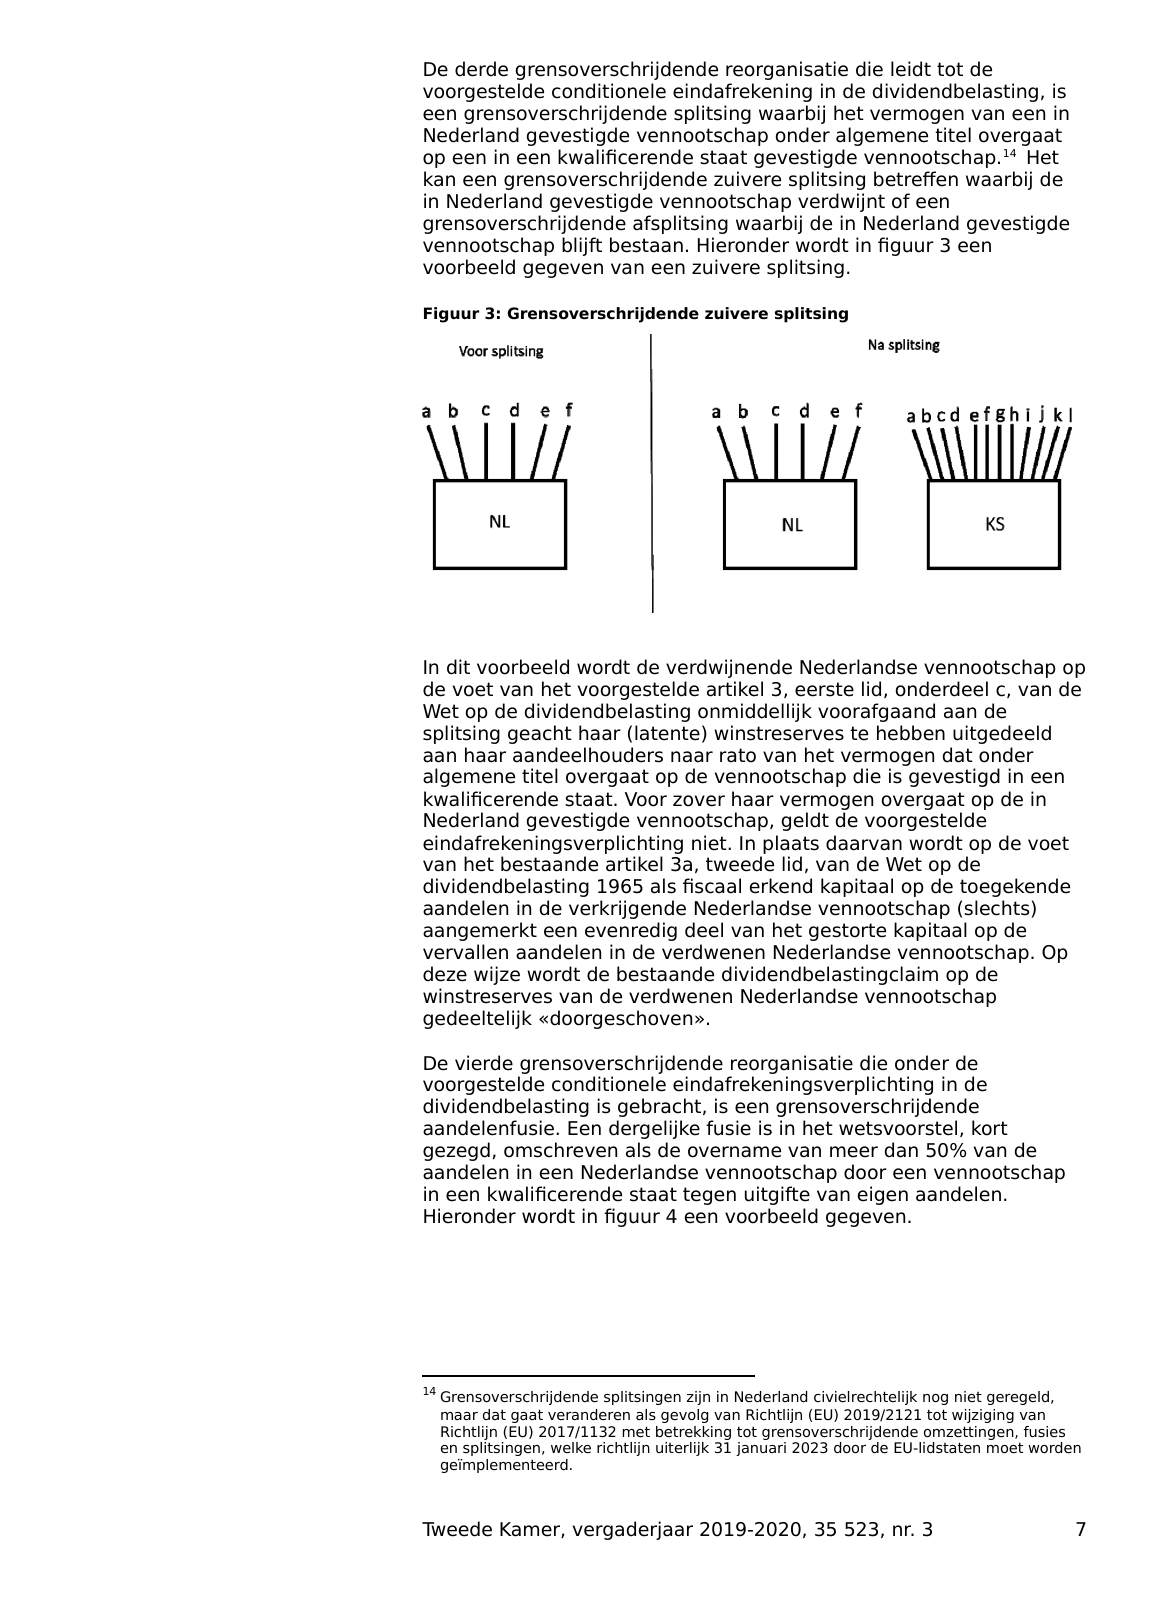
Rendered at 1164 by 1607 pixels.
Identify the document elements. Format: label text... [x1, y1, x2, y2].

text De derde grensoverschrijdende reorganisatie die leidt tot de voorgestelde conditionele eindafrekening in de dividendbelasting, is een grensoverschrijdende splitsing waarbij het vermogen van een in Nederland gevestigde vennootschap onder algemene titel overgaat op een in een kwalificerende staat gevestigde vennootschap. Het kan een grensoverschrijdende zuivere splitsing betreffen waarbij de in Nederland gevestigde vennootschap verdwijnt of een grensoverschrijdende afsplitsing waarbij de in Nederland gevestigde vennootschap blijft bestaan. Hieronder wordt in figuur 3 een voorbeeld gegeven van een zuivere splitsing. [422, 59, 1087, 279]
text Grensoverschrijdende splitsingen zijn in Nederland civielrechtelijk nog niet geregeld, maar dat gaat veranderen als gevolg van Richtlijn (EU) 2019/2121 tot wijziging van Richtlijn (EU) 2017/1132 met betrekking tot grensoverschrijdende omzettingen, fusies en splitsingen, welke richtlijn uiterlijk 31 januari 2023 door de EU-lidstaten moet worden geïmplementeerd. [422, 1385, 1087, 1474]
text Figuur 3: Grensoverschrijdende zuivere splitsing [422, 305, 1072, 323]
text In dit voorbeeld wordt de verdwijnende Nederlandse vennootschap op de voet van het voorgestelde artikel 3, eerste lid, onderdeel c, van de Wet op de dividendbelasting onmiddellijk voorafgaand aan de splitsing geacht haar (latente) winstreserves te hebben uitgedeeld aan haar aandeelhouders naar rato van het vermogen dat onder algemene titel overgaat op de vennootschap die is gevestigd in een kwalificerende staat. Voor zover haar vermogen overgaat op de in Nederland gevestigde vennootschap, geldt de voorgestelde eindafrekeningsverplichting niet. In plaats daarvan wordt op de voet van het bestaande artikel 3a, tweede lid, van de Wet op de dividendbelasting 1965 als fiscaal erkend kapitaal op de toegekende aandelen in de verkrijgende Nederlandse vennootschap (slechts) aangemerkt een evenredig deel van het gestorte kapitaal op de vervallen aandelen in de verdwenen Nederlandse vennootschap. Op deze wijze wordt de bestaande dividendbelastingclaim op de winstreserves van de verdwenen Nederlandse vennootschap gedeeltelijk «doorgeschoven». [422, 657, 1087, 1030]
text De vierde grensoverschrijdende reorganisatie die onder de voorgestelde conditionele eindafrekeningsverplichting in de dividendbelasting is gebracht, is een grensoverschrijdende aandelenfusie. Een dergelijke fusie is in het wetsvoorstel, kort gezegd, omschreven als de overname van meer dan 50% van de aandelen in een Nederlandse vennootschap door een vennootschap in een kwalificerende staat tegen uitgifte van eigen aandelen. Hieronder wordt in figuur 4 een voorbeeld gegeven. [422, 1052, 1087, 1228]
picture [422, 334, 1072, 613]
